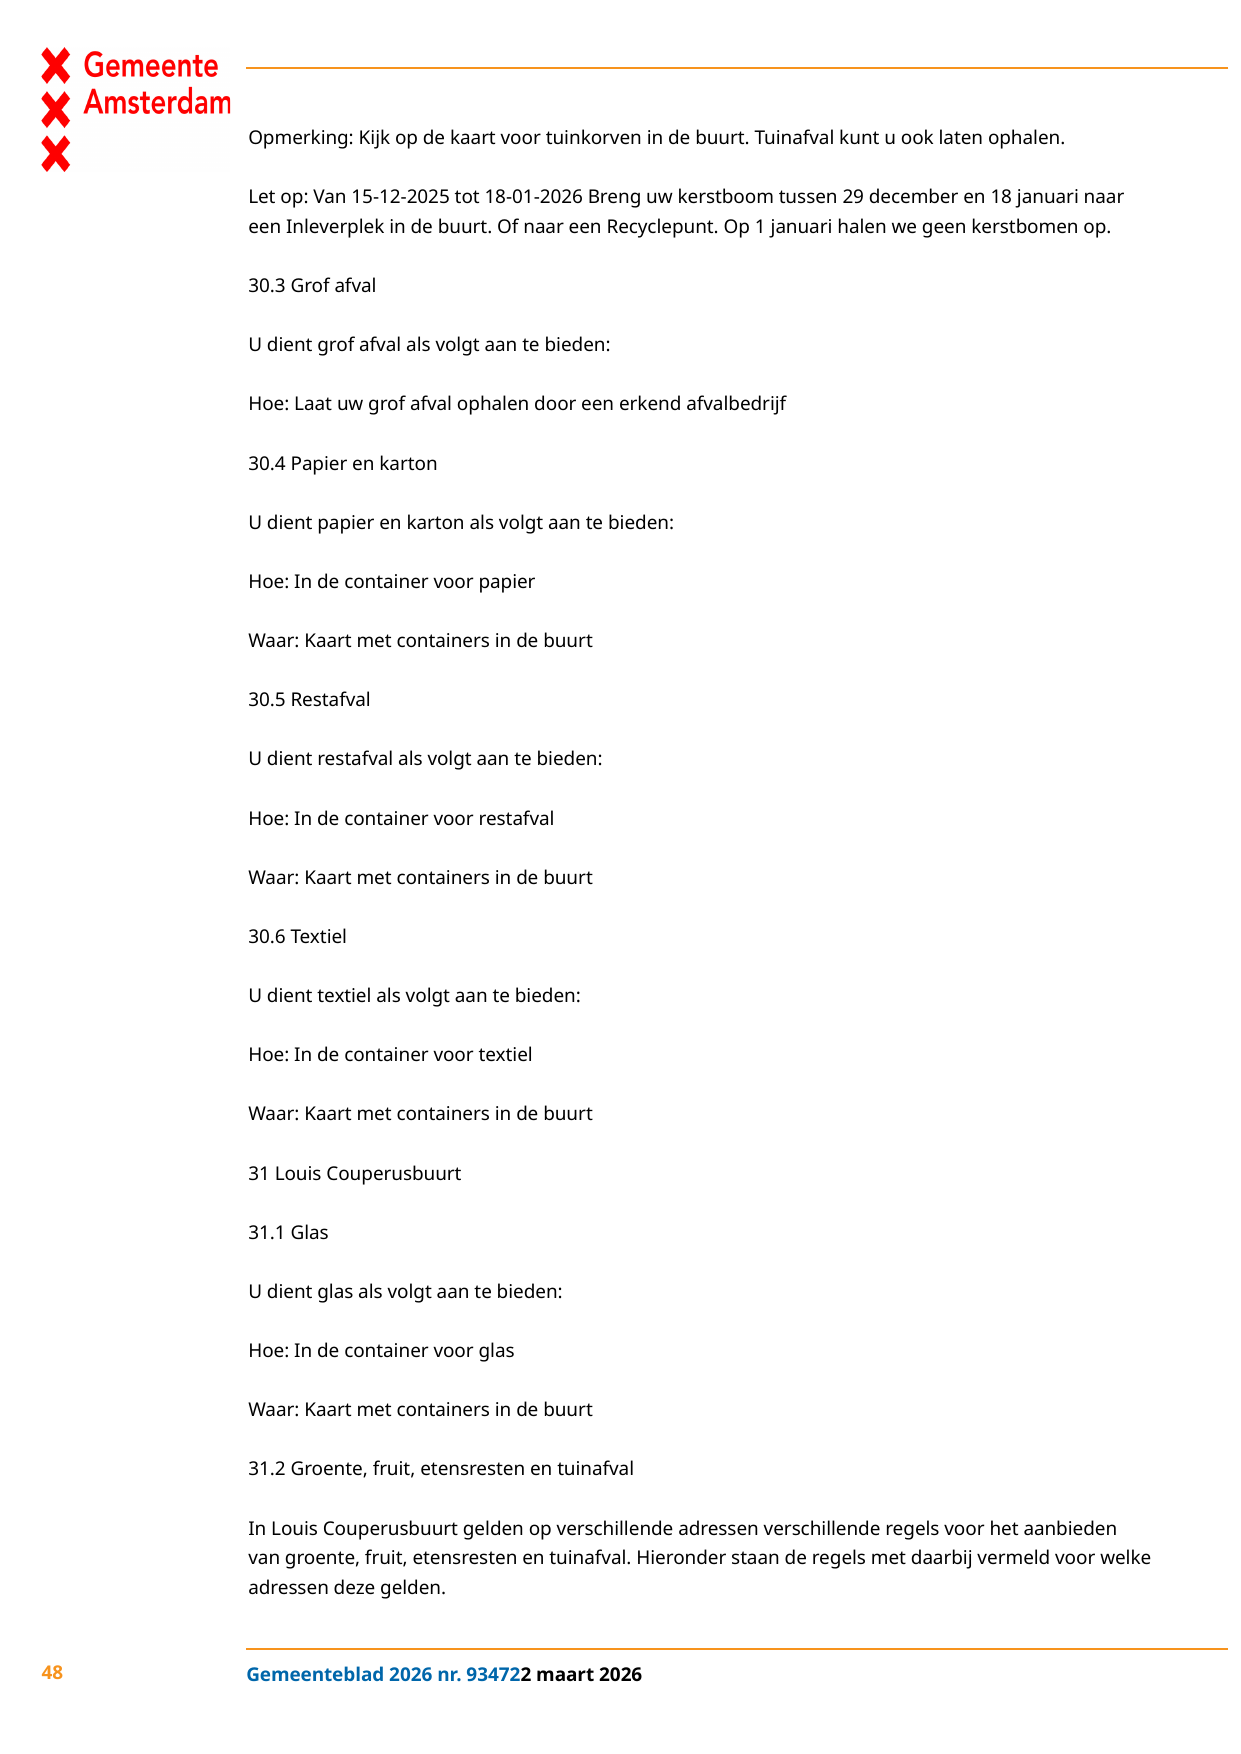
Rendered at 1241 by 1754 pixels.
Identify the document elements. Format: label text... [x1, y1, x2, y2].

text 31.2 Groente, fruit, etensresten en tuinafval [248, 1456, 1152, 1481]
text 30.5 Restafval [248, 686, 1152, 712]
picture [41, 47, 231, 172]
text Hoe: In de container voor papier [248, 568, 1152, 594]
text In Louis Couperusbuurt gelden op verschillende adressen verschillende regels voor het aanbieden van groente, fruit, etensresten en tuinafval. Hieronder staan de regels met daarbij vermeld voor welke adressen deze gelden. [248, 1515, 1152, 1600]
text 30.6 Textiel [248, 923, 1152, 949]
text U dient textiel als volgt aan te bieden: [248, 982, 1152, 1008]
text 31 Louis Couperusbuurt [248, 1160, 1152, 1186]
text Opmerking: Kijk op de kaart voor tuinkorven in de buurt. Tuinafval kunt u ook laten ophalen. [248, 124, 1152, 150]
text 30.4 Papier en karton [248, 450, 1152, 476]
text Hoe: In de container voor restafval [248, 805, 1152, 831]
text U dient grof afval als volgt aan te bieden: [248, 331, 1152, 357]
text Let op: Van 15-12-2025 tot 18-01-2026 Breng uw kerstboom tussen 29 december en 18 januari naar een Inleverplek in de buurt. Of naar een Recyclepunt. Op 1 januari halen we geen kerstbomen op. [248, 183, 1152, 239]
text 30.3 Grof afval [248, 272, 1152, 298]
text Hoe: In de container voor textiel [248, 1041, 1152, 1067]
text 31.1 Glas [248, 1219, 1152, 1245]
text Waar: Kaart met containers in de buurt [248, 627, 1152, 653]
text Waar: Kaart met containers in de buurt [248, 1396, 1152, 1422]
text Hoe: Laat uw grof afval ophalen door een erkend afvalbedrijf [248, 391, 1152, 416]
text U dient restafval als volgt aan te bieden: [248, 746, 1152, 771]
text Waar: Kaart met containers in de buurt [248, 864, 1152, 890]
text Hoe: In de container voor glas [248, 1337, 1152, 1363]
text Waar: Kaart met containers in de buurt [248, 1101, 1152, 1126]
text U dient glas als volgt aan te bieden: [248, 1278, 1152, 1304]
text U dient papier en karton als volgt aan te bieden: [248, 509, 1152, 535]
